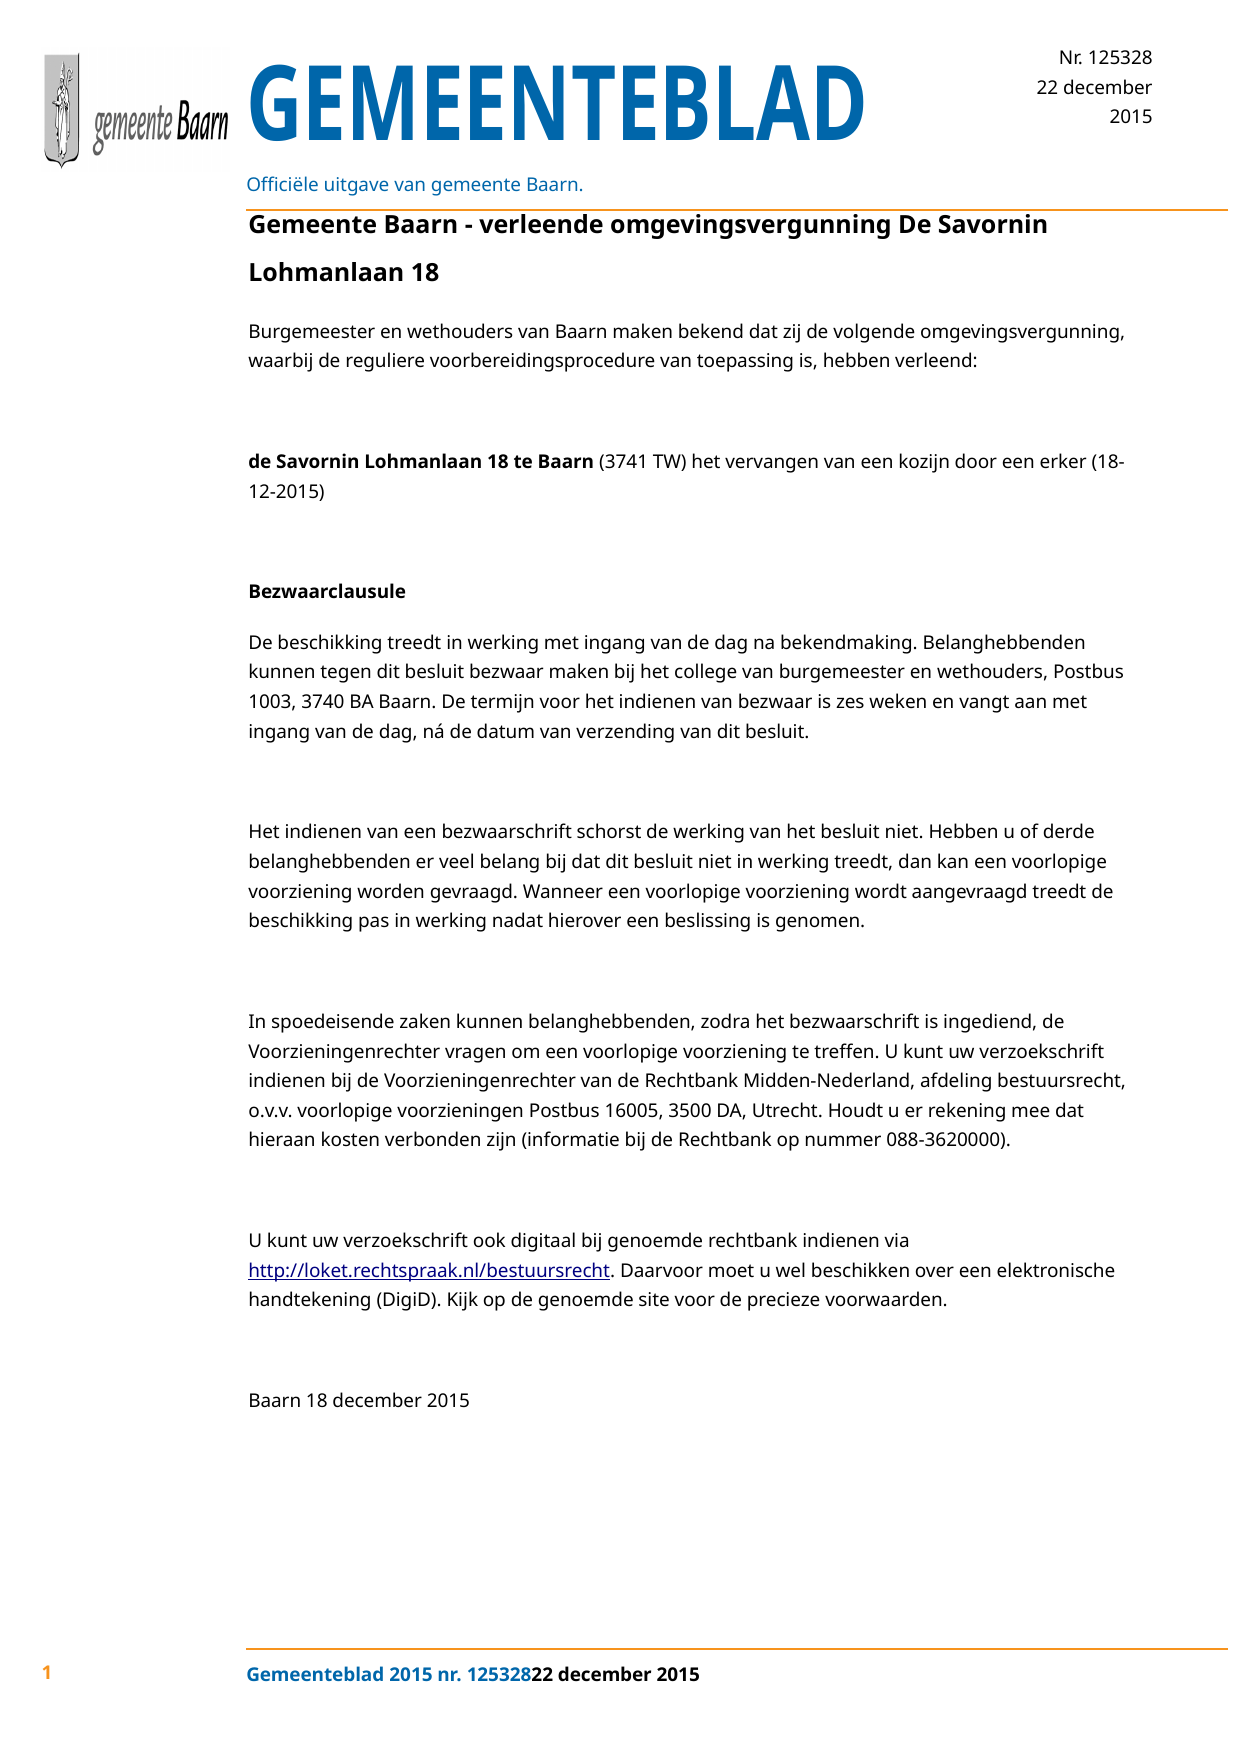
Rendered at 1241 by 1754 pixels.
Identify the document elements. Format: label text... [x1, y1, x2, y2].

text Burgemeester en wethouders van Baarn maken bekend dat zij de volgende omgevingsvergunning, waarbij de reguliere voorbereidingsprocedure van toepassing is, hebben verleend: [248, 318, 1152, 373]
text De beschikking treedt in werking met ingang van de dag na bekendmaking. Belanghebbenden kunnen tegen dit besluit bezwaar maken bij het college van burgemeester en wethouders, Postbus 1003, 3740 BA Baarn. De termijn voor het indienen van bezwaar is zes weken en vangt aan met ingang van de dag, ná de datum van verzending van dit besluit. [248, 629, 1152, 744]
text de Savornin Lohmanlaan 18 te Baarn (3741 TW) het vervangen van een kozijn door een erker (18-12-2015) [248, 448, 1152, 504]
text Het indienen van een bezwaarschrift schorst de werking van het besluit niet. Hebben u of derde belanghebbenden er veel belang bij dat dit besluit niet in werking treedt, dan kan een voorlopige voorziening worden gevraagd. Wanneer een voorlopige voorziening wordt aangevraagd treedt de beschikking pas in werking nadat hierover een beslissing is genomen. [248, 819, 1152, 933]
text In spoedeisende zaken kunnen belanghebbenden, zodra het bezwaarschrift is ingediend, de Voorzieningenrechter vragen om een voorlopige voorziening te treffen. U kunt uw verzoekschrift indienen bij de Voorzieningenrechter van de Rechtbank Midden-Nederland, afdeling bestuursrecht, o.v.v. voorlopige voorzieningen Postbus 16005, 3500 DA, Utrecht. Houdt u er rekening mee dat hieraan kosten verbonden zijn (informatie bij de Rechtbank op nummer 088-3620000). [248, 1008, 1152, 1152]
text Baarn 18 december 2015 [248, 1387, 1152, 1413]
text Bezwaarclausule [248, 579, 1152, 604]
picture [41, 47, 231, 172]
text Gemeente Baarn - verleende omgevingsvergunning De Savornin Lohmanlaan 18 [248, 211, 1152, 288]
text U kunt uw verzoekschrift ook digitaal bij genoemde rechtbank indienen via http://loket.rechtspraak.nl/bestuursrecht. Daarvoor moet u wel beschikken over een elektronische handtekening (DigiD). Kijk op de genoemde site voor de precieze voorwaarden. [248, 1227, 1152, 1312]
